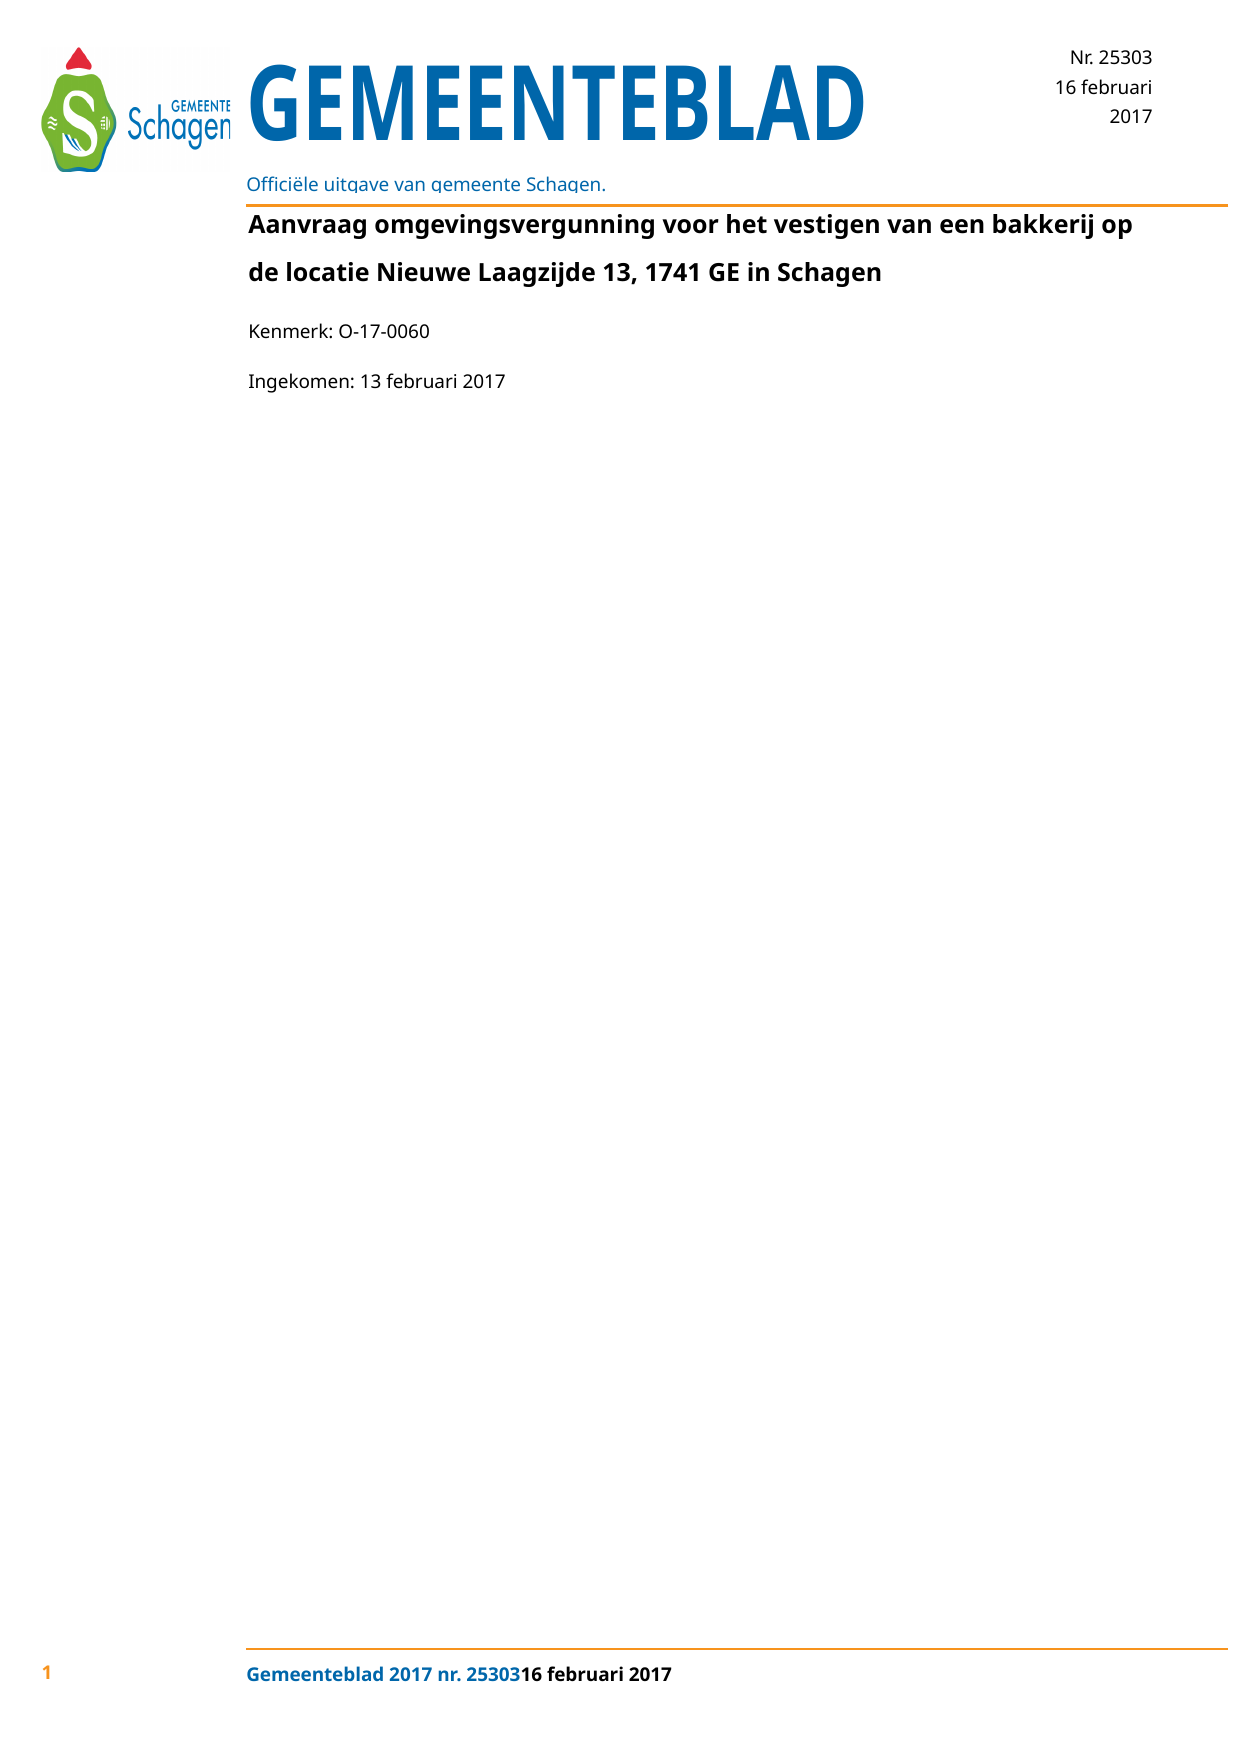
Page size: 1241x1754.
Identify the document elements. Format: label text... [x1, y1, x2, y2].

text Aanvraag omgevingsvergunning voor het vestigen van een bakkerij op de locatie Nieuwe Laagzijde 13, 1741 GE in Schagen [248, 207, 1152, 288]
picture [41, 47, 231, 172]
text Ingekomen: 13 februari 2017 [248, 368, 1152, 394]
text Kenmerk: O-17-0060 [248, 318, 1152, 344]
